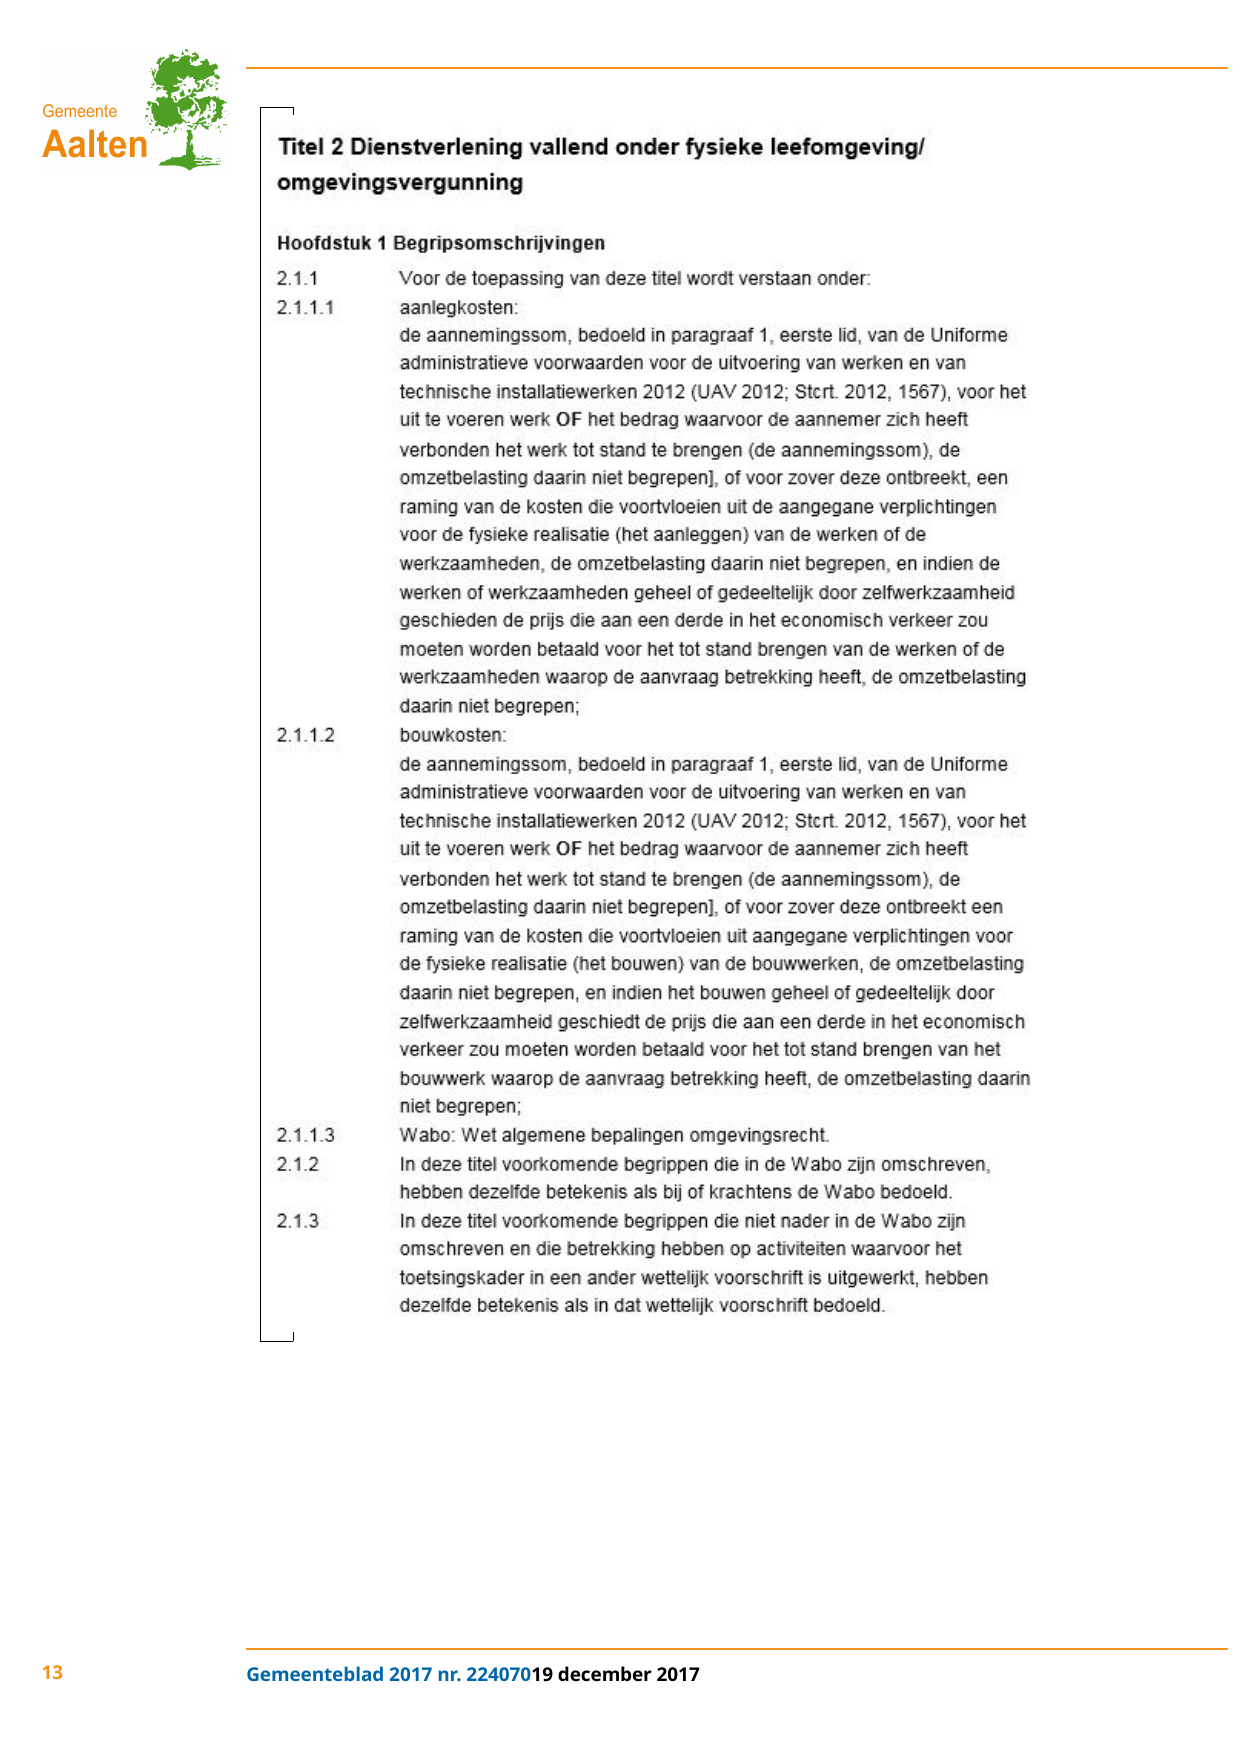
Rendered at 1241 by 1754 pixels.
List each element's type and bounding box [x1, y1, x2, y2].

picture [268, 115, 1173, 1332]
picture [41, 47, 231, 172]
